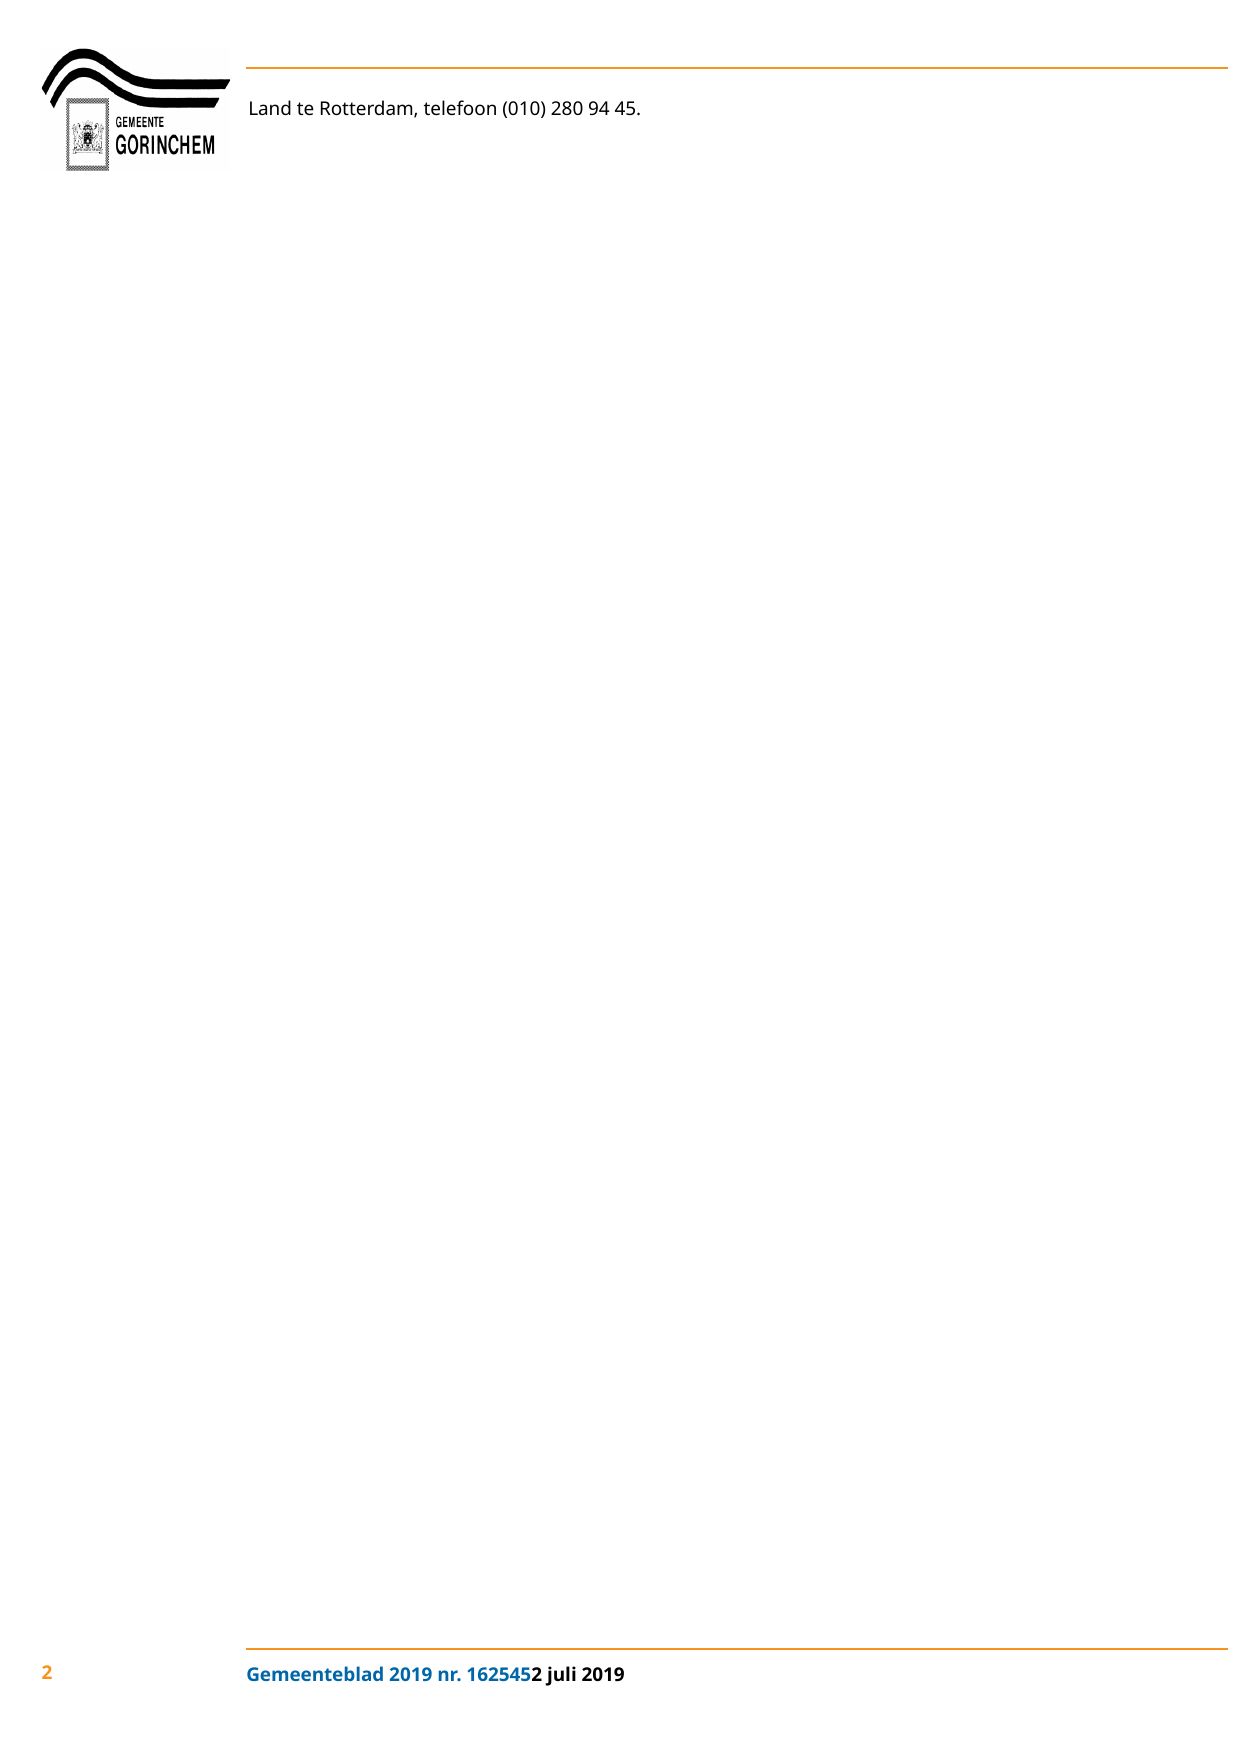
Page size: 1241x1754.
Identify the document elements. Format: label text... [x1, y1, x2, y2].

picture [41, 47, 231, 172]
text Land te Rotterdam, telefoon (010) 280 94 45. [248, 95, 1152, 121]
